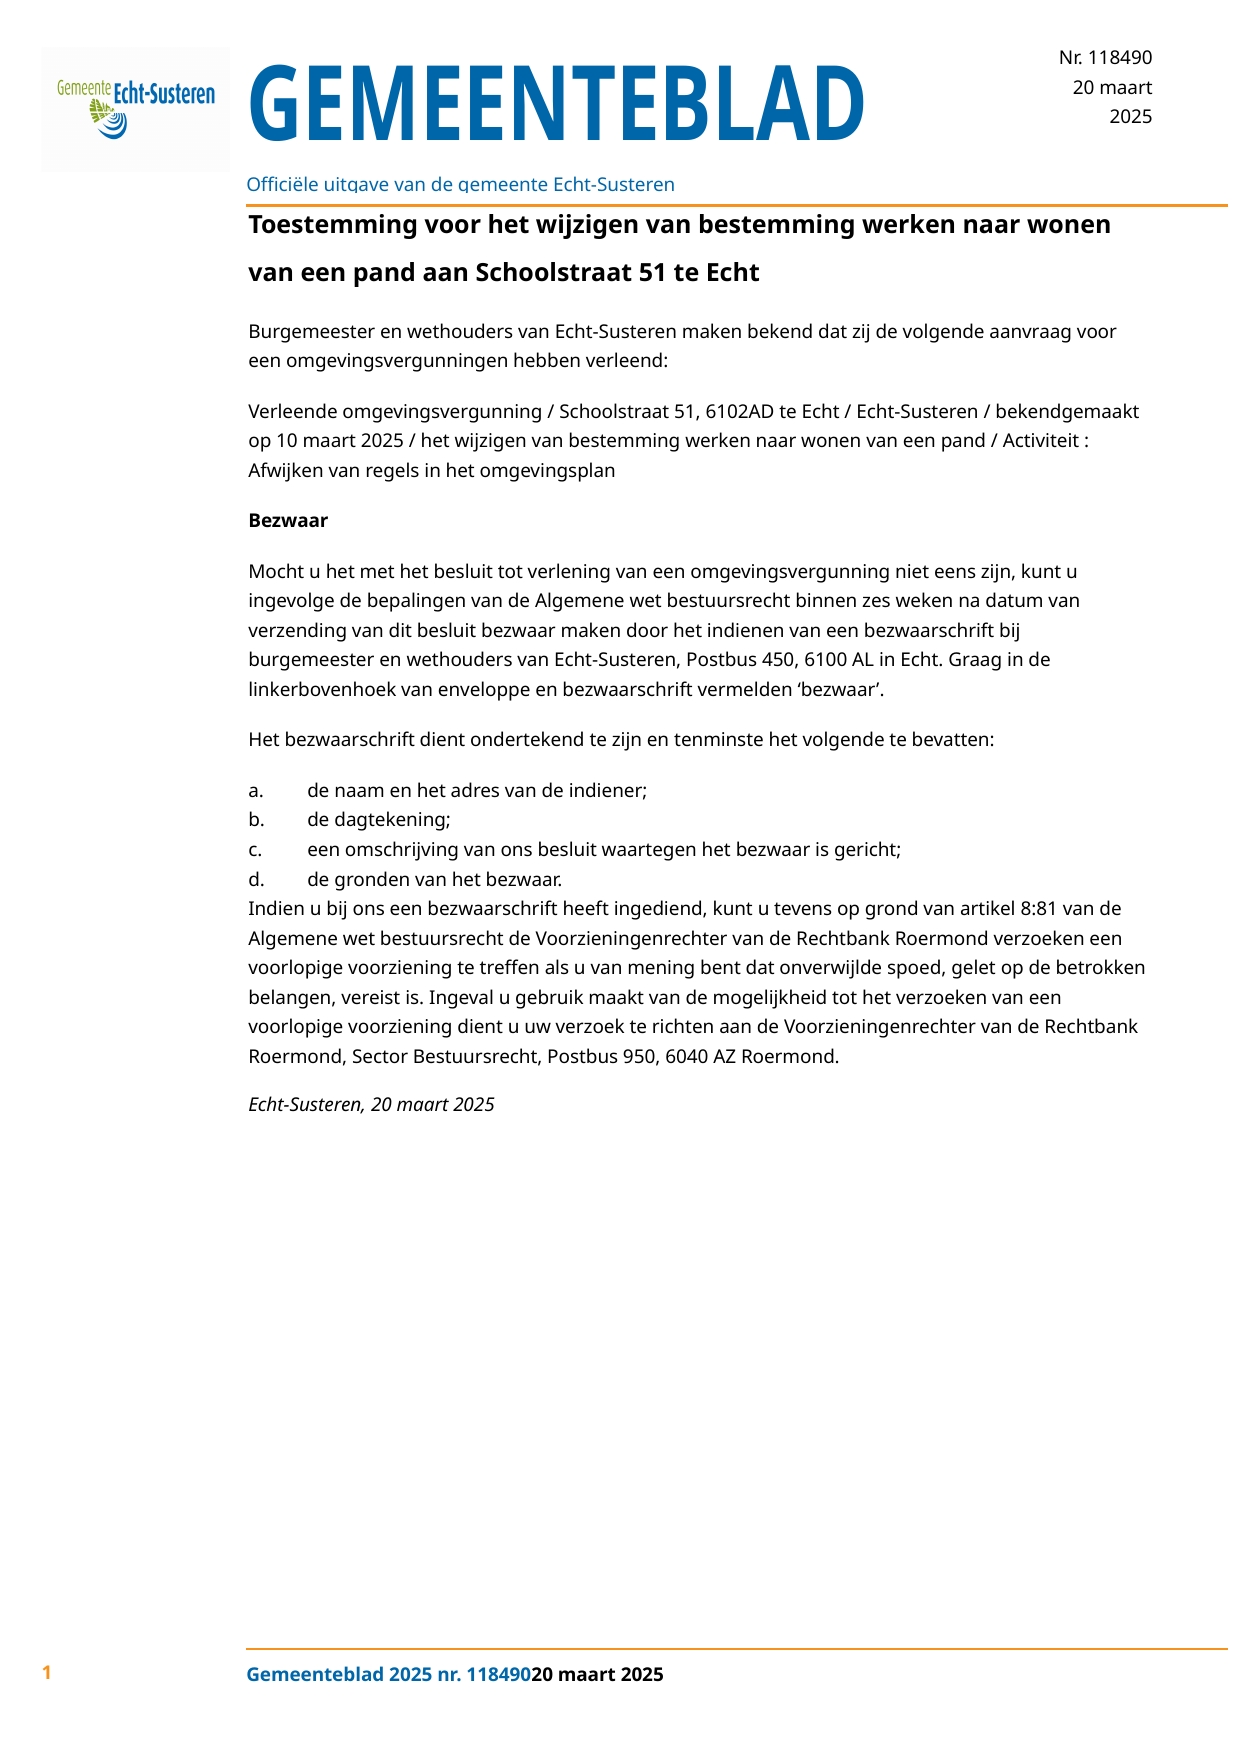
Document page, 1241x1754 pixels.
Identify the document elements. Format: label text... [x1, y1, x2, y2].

text Mocht u het met het besluit tot verlening van een omgevingsvergunning niet eens zijn, kunt u ingevolge de bepalingen van de Algemene wet bestuursrecht binnen zes weken na datum van verzending van dit besluit bezwaar maken door het indienen van een bezwaarschrift bij burgemeester en wethouders van Echt-Susteren, Postbus 450, 6100 AL in Echt. Graag in de linkerbovenhoek van enveloppe en bezwaarschrift vermelden ‘bezwaar’. [248, 558, 1152, 702]
list de dagtekening; [248, 807, 1152, 832]
text Bezwaar [248, 507, 1152, 533]
text Echt-Susteren, 20 maart 2025 [248, 1091, 1152, 1117]
picture [41, 47, 231, 172]
text Indien u bij ons een bezwaarschrift heeft ingediend, kunt u tevens op grond van artikel 8:81 van de Algemene wet bestuursrecht de Voorzieningenrechter van de Rechtbank Roermond verzoeken een voorlopige voorziening te treffen als u van mening bent dat onverwijlde spoed, gelet op de betrokken belangen, vereist is. Ingeval u gebruik maakt van de mogelijkheid tot het verzoeken van een voorlopige voorziening dient u uw verzoek te richten aan de Voorzieningenrechter van de Rechtbank Roermond, Sector Bestuursrecht, Postbus 950, 6040 AZ Roermond. [248, 895, 1152, 1069]
text Toestemming voor het wijzigen van bestemming werken naar wonen van een pand aan Schoolstraat 51 te Echt [248, 207, 1152, 288]
list een omschrijving van ons besluit waartegen het bezwaar is gericht; [248, 836, 1152, 862]
text Het bezwaarschrift dient ondertekend te zijn en tenminste het volgende te bevatten: [248, 727, 1152, 752]
text Verleende omgevingsvergunning / Schoolstraat 51, 6102AD te Echt / Echt-Susteren / bekendgemaakt op 10 maart 2025 / het wijzigen van bestemming werken naar wonen van een pand / Activiteit : Afwijken van regels in het omgevingsplan [248, 398, 1152, 483]
list de gronden van het bezwaar. [248, 866, 1152, 892]
list de naam en het adres van de indiener; [248, 777, 1152, 803]
text Burgemeester en wethouders van Echt-Susteren maken bekend dat zij de volgende aanvraag voor een omgevingsvergunningen hebben verleend: [248, 318, 1152, 373]
